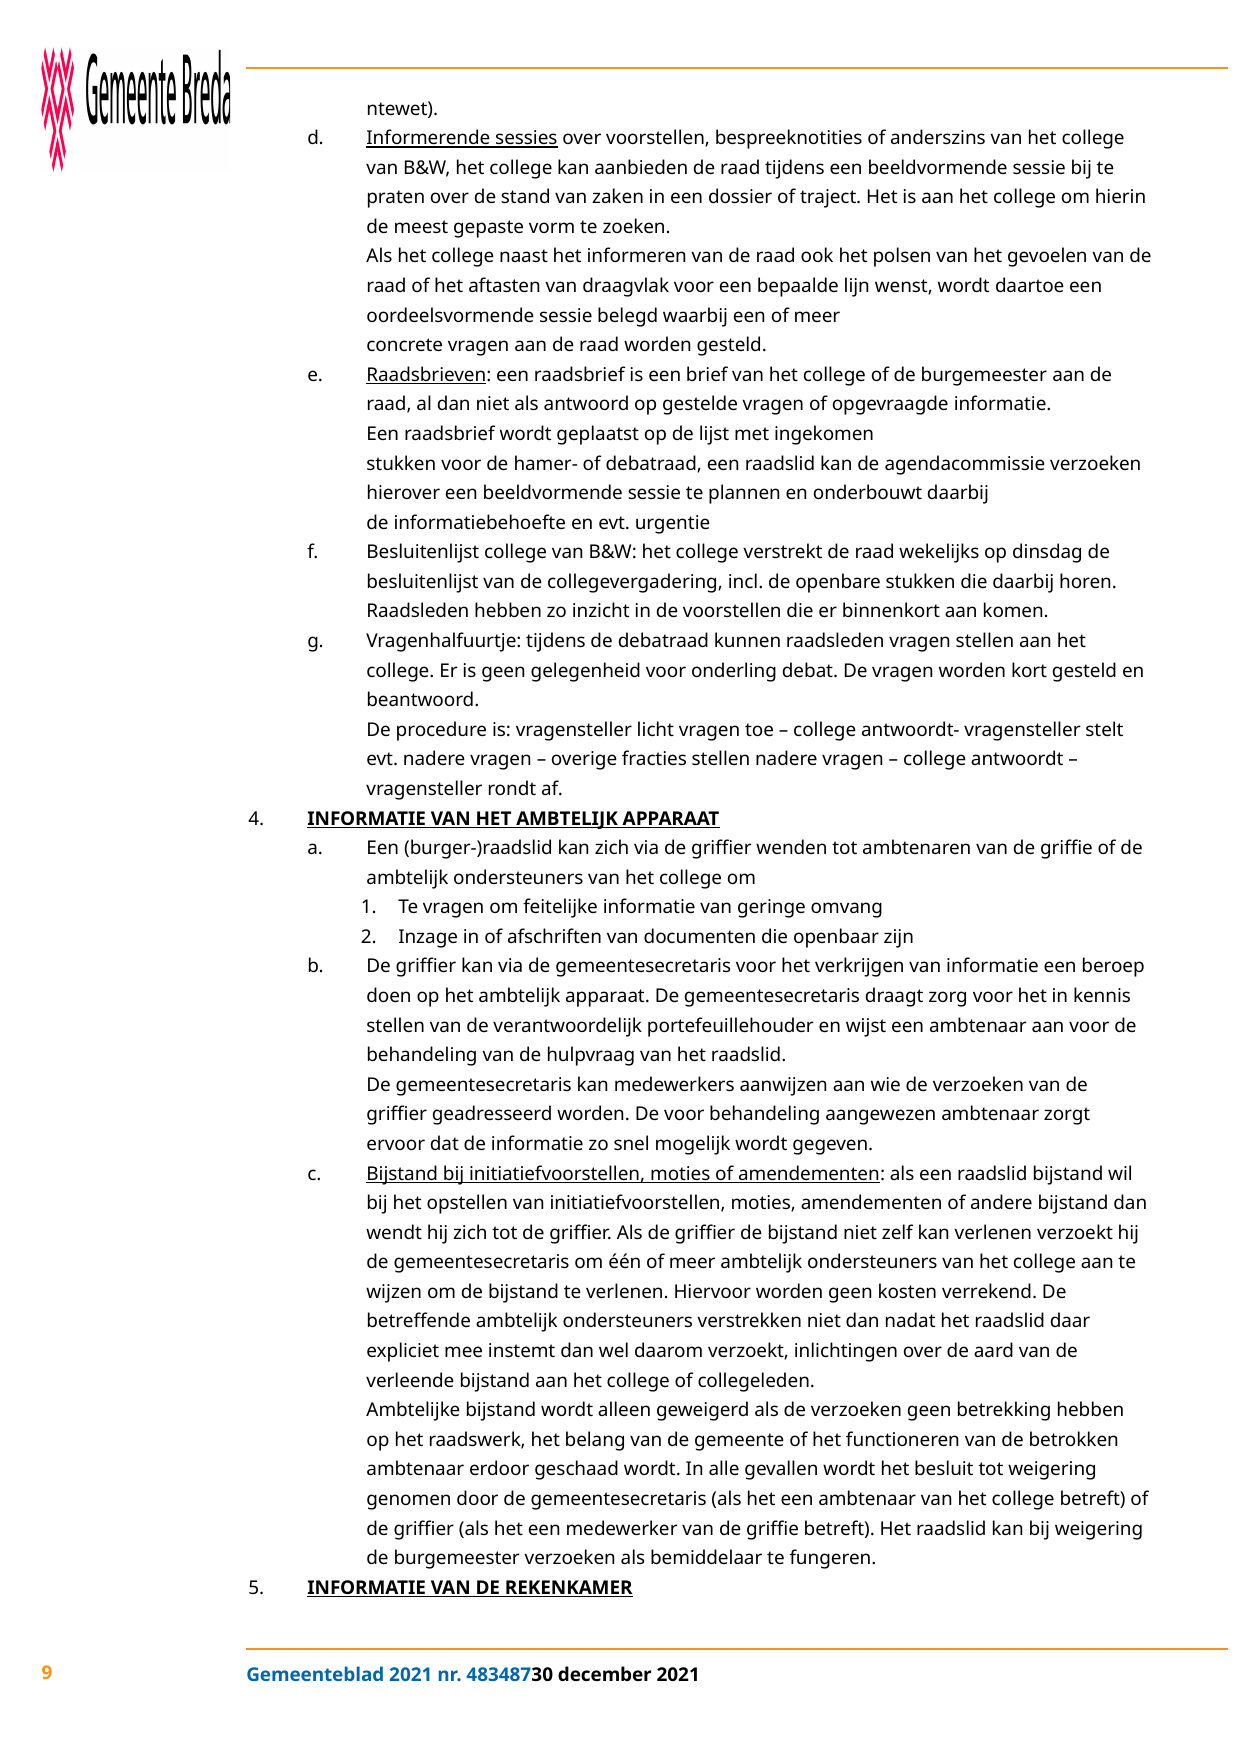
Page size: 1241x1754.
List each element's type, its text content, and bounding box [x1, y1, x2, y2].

list ntewet). [307, 95, 1152, 121]
list Een (burger-)raadslid kan zich via de griffier wenden tot ambtenaren van de griffie of de ambtelijk ondersteuners van het college om [307, 834, 1152, 890]
list Inzage in of afschriften van documenten die openbaar zijn [361, 923, 1152, 949]
list Informerende sessies over voorstellen, bespreeknotities of anderszins van het college van B&W, het college kan aanbieden de raad tijdens een beeldvormende sessie bij te praten over de stand van zaken in een dossier of traject. Het is aan het college om hierin de meest gepaste vorm te zoeken. Als het college naast het informeren van de raad ook het polsen van het gevoelen van de raad of het aftasten van draagvlak voor een bepaalde lijn wenst, wordt daartoe een oordeelsvormende sessie belegd waarbij een of meer concrete vragen aan de raad worden gesteld. [307, 124, 1152, 357]
picture [41, 47, 231, 172]
list INFORMATIE VAN DE REKENKAMER [248, 1574, 1152, 1600]
list Bijstand bij initiatiefvoorstellen, moties of amendementen: als een raadslid bijstand wil bij het opstellen van initiatiefvoorstellen, moties, amendementen of andere bijstand dan wendt hij zich tot de griffier. Als de griffier de bijstand niet zelf kan verlenen verzoekt hij de gemeentesecretaris om één of meer ambtelijk ondersteuners van het college aan te wijzen om de bijstand te verlenen. Hiervoor worden geen kosten verrekend. De betreffende ambtelijk ondersteuners verstrekken niet dan nadat het raadslid daar expliciet mee instemt dan wel daarom verzoekt, inlichtingen over de aard van de verleende bijstand aan het college of collegeleden. [307, 1160, 1152, 1393]
list Te vragen om feitelijke informatie van geringe omvang [361, 893, 1152, 919]
list Raadsbrieven: een raadsbrief is een brief van het college of de burgemeester aan de raad, al dan niet als antwoord op gestelde vragen of opgevraagde informatie. Een raadsbrief wordt geplaatst op de lijst met ingekomen stukken voor de hamer- of debatraad, een raadslid kan de agendacommissie verzoeken hierover een beeldvormende sessie te plannen en onderbouwt daarbij de informatiebehoefte en evt. urgentie [307, 361, 1152, 535]
list Vragenhalfuurtje: tijdens de debatraad kunnen raadsleden vragen stellen aan het college. Er is geen gelegenheid voor onderling debat. De vragen worden kort gesteld en beantwoord. [307, 627, 1152, 712]
list INFORMATIE VAN HET AMBTELIJK APPARAAT [248, 805, 1152, 831]
list Ambtelijke bijstand wordt alleen geweigerd als de verzoeken geen betrekking hebben op het raadswerk, het belang van de gemeente of het functioneren van de betrokken ambtenaar erdoor geschaad wordt. In alle gevallen wordt het besluit tot weigering genomen door de gemeentesecretaris (als het een ambtenaar van het college betreft) of de griffier (als het een medewerker van de griffie betreft). Het raadslid kan bij weigering de burgemeester verzoeken als bemiddelaar te fungeren. [307, 1396, 1152, 1570]
list De gemeentesecretaris kan medewerkers aanwijzen aan wie de verzoeken van de griffier geadresseerd worden. De voor behandeling aangewezen ambtenaar zorgt ervoor dat de informatie zo snel mogelijk wordt gegeven. [307, 1071, 1152, 1156]
list De griffier kan via de gemeentesecretaris voor het verkrijgen van informatie een beroep doen op het ambtelijk apparaat. De gemeentesecretaris draagt zorg voor het in kennis stellen van de verantwoordelijk portefeuillehouder en wijst een ambtenaar aan voor de behandeling van de hulpvraag van het raadslid. [307, 953, 1152, 1067]
list Besluitenlijst college van B&W: het college verstrekt de raad wekelijks op dinsdag de besluitenlijst van de collegevergadering, incl. de openbare stukken die daarbij horen. Raadsleden hebben zo inzicht in de voorstellen die er binnenkort aan komen. [307, 538, 1152, 623]
list De procedure is: vragensteller licht vragen toe – college antwoordt- vragensteller stelt evt. nadere vragen – overige fracties stellen nadere vragen – college antwoordt – vragensteller rondt af. [307, 716, 1152, 801]
